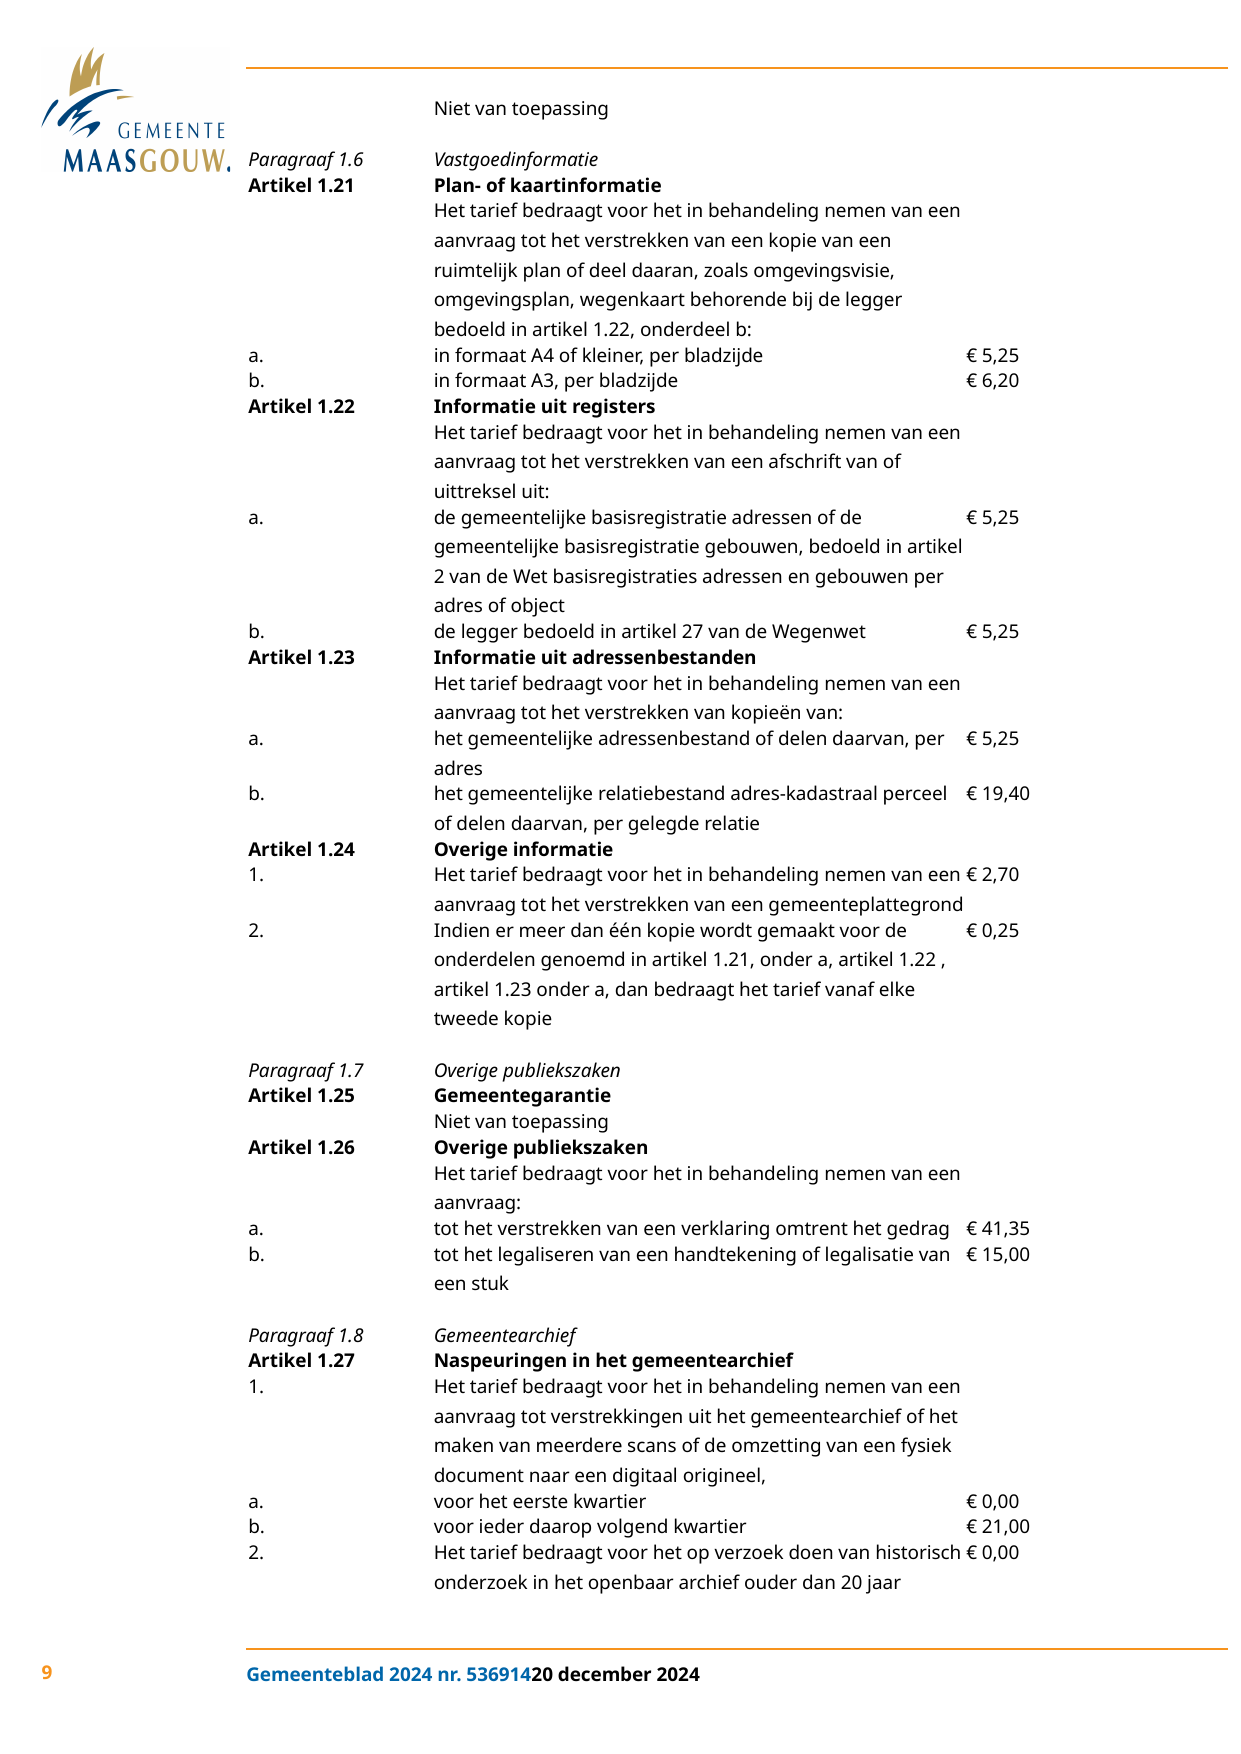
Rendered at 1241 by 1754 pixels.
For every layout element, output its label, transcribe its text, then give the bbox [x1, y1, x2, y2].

table_cell b. [248, 618, 433, 644]
table_cell Het tarief bedraagt voor het in behandeling nemen van een aanvraag tot het verstrekken van een afschrift van of uittreksel uit: [434, 419, 966, 504]
table_cell € 6,20 [966, 368, 1152, 393]
table_cell Het tarief bedraagt voor het in behandeling nemen van een aanvraag tot verstrekkingen uit het gemeentearchief of het maken van meerdere scans of de omzetting van een fysiek document naar een digitaal origineel, [434, 1374, 966, 1488]
table_cell [966, 1134, 1152, 1160]
table_cell Paragraaf 1.7 [248, 1057, 433, 1083]
table_cell 2. [248, 917, 433, 1031]
table_cell [966, 836, 1152, 861]
table_cell [248, 1109, 433, 1134]
table_cell Overige informatie [434, 836, 966, 861]
table_cell [434, 1296, 966, 1322]
picture [41, 47, 231, 172]
table_cell [248, 1296, 433, 1322]
table_cell Het tarief bedraagt voor het in behandeling nemen van een aanvraag tot het verstrekken van kopieën van: [434, 670, 966, 725]
table_cell [966, 198, 1152, 342]
table_cell het gemeentelijke relatiebestand adres-kadastraal perceel of delen daarvan, per gelegde relatie [434, 780, 966, 836]
table_cell [966, 670, 1152, 725]
table_cell a. [248, 725, 433, 780]
table_cell Indien er meer dan één kopie wordt gemaakt voor de onderdelen genoemd in artikel 1.21, onder a, artikel 1.22 , artikel 1.23 onder a, dan bedraagt het tarief vanaf elke tweede kopie [434, 917, 966, 1031]
table_cell Naspeuringen in het gemeentearchief [434, 1348, 966, 1373]
table_cell [966, 1031, 1152, 1057]
table_cell Vastgoedinformatie [434, 146, 966, 172]
table_cell Paragraaf 1.6 [248, 146, 433, 172]
table_cell 2. [248, 1539, 433, 1595]
table_cell Gemeentegarantie [434, 1083, 966, 1108]
table_cell € 2,70 [966, 861, 1152, 917]
table_cell tot het legaliseren van een handtekening of legalisatie van een stuk [434, 1241, 966, 1296]
table_cell Niet van toepassing [434, 95, 966, 121]
table_cell het gemeentelijke adressenbestand of delen daarvan, per adres [434, 725, 966, 780]
table_cell [248, 1031, 433, 1057]
table_cell Overige publiekszaken [434, 1134, 966, 1160]
table_cell [248, 95, 433, 121]
table_cell Artikel 1.23 [248, 644, 433, 670]
table_cell b. [248, 368, 433, 393]
table_cell 1. [248, 861, 433, 917]
table_cell € 5,25 [966, 504, 1152, 618]
table_cell Het tarief bedraagt voor het in behandeling nemen van een aanvraag tot het verstrekken van een kopie van een ruimtelijk plan of deel daaran, zoals omgevingsvisie, omgevingsplan, wegenkaart behorende bij de legger bedoeld in artikel 1.22, onderdeel b: [434, 198, 966, 342]
table_cell [966, 1322, 1152, 1348]
table_cell [966, 1374, 1152, 1488]
table_cell [966, 419, 1152, 504]
table_cell Informatie uit registers [434, 393, 966, 419]
table_cell € 19,40 [966, 780, 1152, 836]
table_cell [248, 198, 433, 342]
table_cell Artikel 1.24 [248, 836, 433, 861]
table_cell [966, 393, 1152, 419]
table_cell Artikel 1.26 [248, 1134, 433, 1160]
table_cell Paragraaf 1.8 [248, 1322, 433, 1348]
table_cell a. [248, 1215, 433, 1241]
table_cell [434, 1031, 966, 1057]
table_cell € 0,25 [966, 917, 1152, 1031]
table_cell Artikel 1.22 [248, 393, 433, 419]
table_cell [248, 121, 433, 146]
table_cell Gemeentearchief [434, 1322, 966, 1348]
table_cell Het tarief bedraagt voor het in behandeling nemen van een aanvraag tot het verstrekken van een gemeenteplattegrond [434, 861, 966, 917]
table_cell Artikel 1.27 [248, 1348, 433, 1373]
table_cell [434, 121, 966, 146]
table_cell a. [248, 1488, 433, 1514]
table_cell Informatie uit adressenbestanden [434, 644, 966, 670]
table_cell [966, 644, 1152, 670]
table_cell b. [248, 1514, 433, 1539]
table_cell [966, 121, 1152, 146]
table_cell tot het verstrekken van een verklaring omtrent het gedrag [434, 1215, 966, 1241]
table_cell € 5,25 [966, 725, 1152, 780]
table_cell [966, 95, 1152, 121]
table_cell € 5,25 [966, 342, 1152, 367]
table_cell [966, 1296, 1152, 1322]
table_cell € 15,00 [966, 1241, 1152, 1296]
table_cell [966, 172, 1152, 198]
table_cell a. [248, 342, 433, 367]
table_cell [966, 146, 1152, 172]
table_cell Het tarief bedraagt voor het op verzoek doen van historisch onderzoek in het openbaar archief ouder dan 20 jaar [434, 1539, 966, 1595]
table_cell 1. [248, 1374, 433, 1488]
table_cell voor ieder daarop volgend kwartier [434, 1514, 966, 1539]
table_cell [248, 419, 433, 504]
table_cell € 5,25 [966, 618, 1152, 644]
table_cell voor het eerste kwartier [434, 1488, 966, 1514]
table_cell in formaat A3, per bladzijde [434, 368, 966, 393]
table_cell Artikel 1.25 [248, 1083, 433, 1108]
table_cell [966, 1083, 1152, 1108]
table_cell a. [248, 504, 433, 618]
table_cell de gemeentelijke basisregistratie adressen of de gemeentelijke basisregistratie gebouwen, bedoeld in artikel 2 van de Wet basisregistraties adressen en gebouwen per adres of object [434, 504, 966, 618]
table_cell b. [248, 1241, 433, 1296]
table_cell [248, 670, 433, 725]
table_cell [966, 1160, 1152, 1215]
table_cell € 21,00 [966, 1514, 1152, 1539]
table_cell de legger bedoeld in artikel 27 van de Wegenwet [434, 618, 966, 644]
table_cell Overige publiekszaken [434, 1057, 966, 1083]
table_cell Plan- of kaartinformatie [434, 172, 966, 198]
table_cell Artikel 1.21 [248, 172, 433, 198]
table_cell [966, 1348, 1152, 1373]
table_cell € 0,00 [966, 1539, 1152, 1595]
table_cell [248, 1160, 433, 1215]
table_cell in formaat A4 of kleiner, per bladzijde [434, 342, 966, 367]
table_cell [966, 1109, 1152, 1134]
table_cell € 0,00 [966, 1488, 1152, 1514]
table_cell Niet van toepassing [434, 1109, 966, 1134]
table_cell b. [248, 780, 433, 836]
table_cell € 41,35 [966, 1215, 1152, 1241]
table_cell [966, 1057, 1152, 1083]
table_cell Het tarief bedraagt voor het in behandeling nemen van een aanvraag: [434, 1160, 966, 1215]
